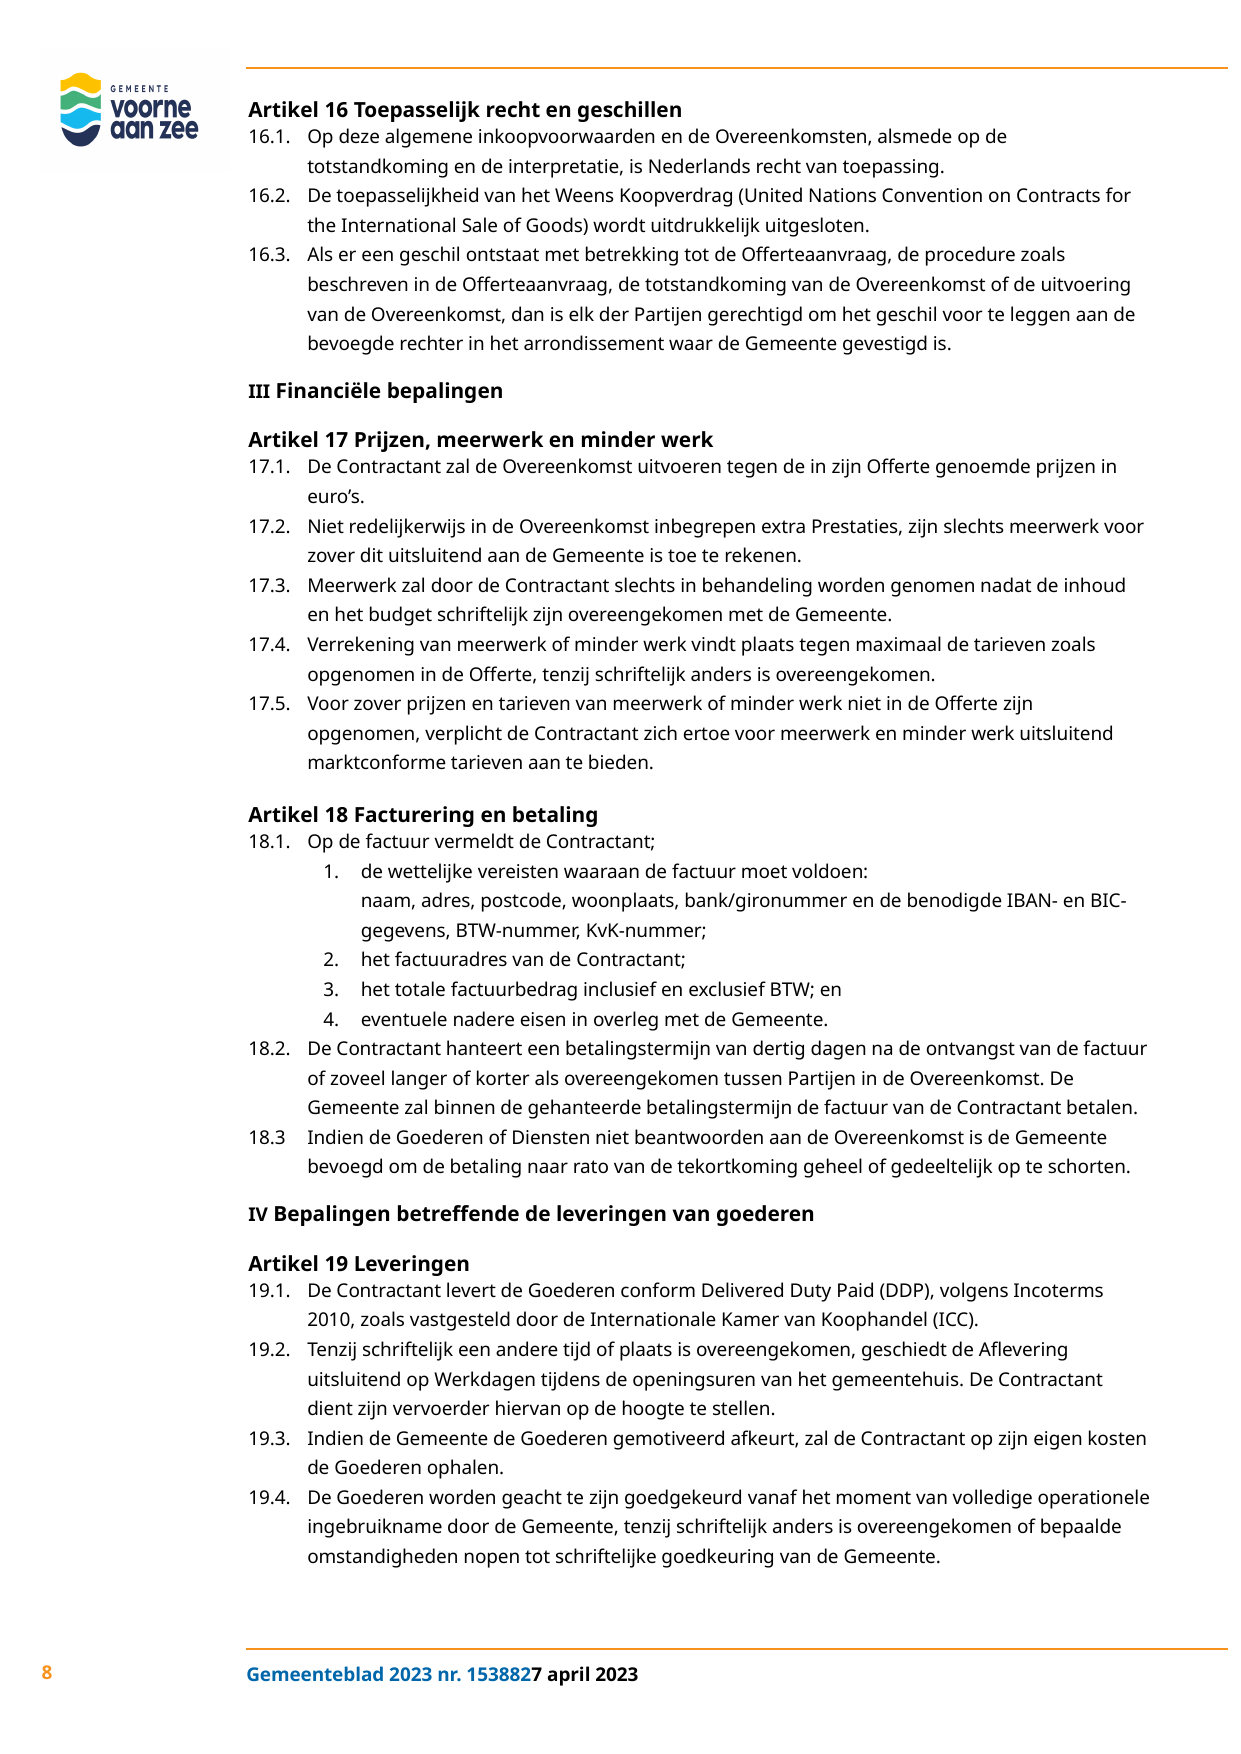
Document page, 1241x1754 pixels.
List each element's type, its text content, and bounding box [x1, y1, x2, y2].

list Niet redelijkerwijs in de Overeenkomst inbegrepen extra Prestaties, zijn slechts meerwerk voor zover dit uitsluitend aan de Gemeente is toe te rekenen. [248, 513, 1152, 568]
list het totale factuurbedrag inclusief en exclusief BTW; en [323, 976, 1152, 1002]
list naam, adres, postcode, woonplaats, bank/gironummer en de benodigde IBAN- en BIC-gegevens, BTW-nummer, KvK-nummer; [323, 887, 1152, 943]
list De Contractant levert de Goederen conform Delivered Duty Paid (DDP), volgens Incoterms 2010, zoals vastgesteld door de Internationale Kamer van Koophandel (ICC). [248, 1277, 1152, 1332]
list Indien de Goederen of Diensten niet beantwoorden aan de Overeenkomst is de Gemeente bevoegd om de betaling naar rato van de tekortkoming geheel of gedeeltelijk op te schorten. [248, 1124, 1152, 1179]
text Artikel 19 Leveringen [248, 1249, 1152, 1277]
picture [41, 47, 231, 172]
list Meerwerk zal door de Contractant slechts in behandeling worden genomen nadat de inhoud en het budget schriftelijk zijn overeengekomen met de Gemeente. [248, 572, 1152, 627]
list Tenzij schriftelijk een andere tijd of plaats is overeengekomen, geschiedt de Aflevering uitsluitend op Werkdagen tijdens de openingsuren van het gemeentehuis. De Contractant dient zijn vervoerder hiervan op de hoogte te stellen. [248, 1336, 1152, 1421]
text IV Bepalingen betreffende de leveringen van goederen [248, 1199, 1152, 1228]
list De Contractant zal de Overeenkomst uitvoeren tegen de in zijn Offerte genoemde prijzen in euro’s. [248, 454, 1152, 509]
list De toepasselijkheid van het Weens Koopverdrag (United Nations Convention on Contracts for the International Sale of Goods) wordt uitdrukkelijk uitgesloten. [248, 182, 1152, 238]
list Als er een geschil ontstaat met betrekking tot de Offerteaanvraag, de procedure zoals beschreven in de Offerteaanvraag, de totstandkoming van de Overeenkomst of de uitvoering van de Overeenkomst, dan is elk der Partijen gerechtigd om het geschil voor te leggen aan de bevoegde rechter in het arrondissement waar de Gemeente gevestigd is. [248, 242, 1152, 356]
text Artikel 16 Toepasselijk recht en geschillen [248, 95, 1152, 123]
list het factuuradres van de Contractant; [323, 947, 1152, 972]
list de wettelijke vereisten waaraan de factuur moet voldoen: [323, 858, 1152, 884]
list De Goederen worden geacht te zijn goedgekeurd vanaf het moment van volledige operationele ingebruikname door de Gemeente, tenzij schriftelijk anders is overeengekomen of bepaalde omstandigheden nopen tot schriftelijke goedkeuring van de Gemeente. [248, 1484, 1152, 1569]
list Op deze algemene inkoopvoorwaarden en de Overeenkomsten, alsmede op de totstandkoming en de interpretatie, is Nederlands recht van toepassing. [248, 123, 1152, 178]
list Indien de Gemeente de Goederen gemotiveerd afkeurt, zal de Contractant op zijn eigen kosten de Goederen ophalen. [248, 1425, 1152, 1480]
list De Contractant hanteert een betalingstermijn van dertig dagen na de ontvangst van de factuur of zoveel langer of korter als overeengekomen tussen Partijen in de Overeenkomst. De Gemeente zal binnen de gehanteerde betalingstermijn de factuur van de Contractant betalen. [248, 1035, 1152, 1120]
list Op de factuur vermeldt de Contractant; [248, 828, 1152, 854]
list Voor zover prijzen en tarieven van meerwerk of minder werk niet in de Offerte zijn opgenomen, verplicht de Contractant zich ertoe voor meerwerk en minder werk uitsluitend marktconforme tarieven aan te bieden. [248, 690, 1152, 775]
text Artikel 17 Prijzen, meerwerk en minder werk [248, 425, 1152, 454]
list eventuele nadere eisen in overleg met de Gemeente. [323, 1006, 1152, 1032]
text Artikel 18 Facturering en betaling [248, 800, 1152, 828]
text III Financiële bepalingen [248, 376, 1152, 404]
list Verrekening van meerwerk of minder werk vindt plaats tegen maximaal de tarieven zoals opgenomen in de Offerte, tenzij schriftelijk anders is overeengekomen. [248, 631, 1152, 686]
